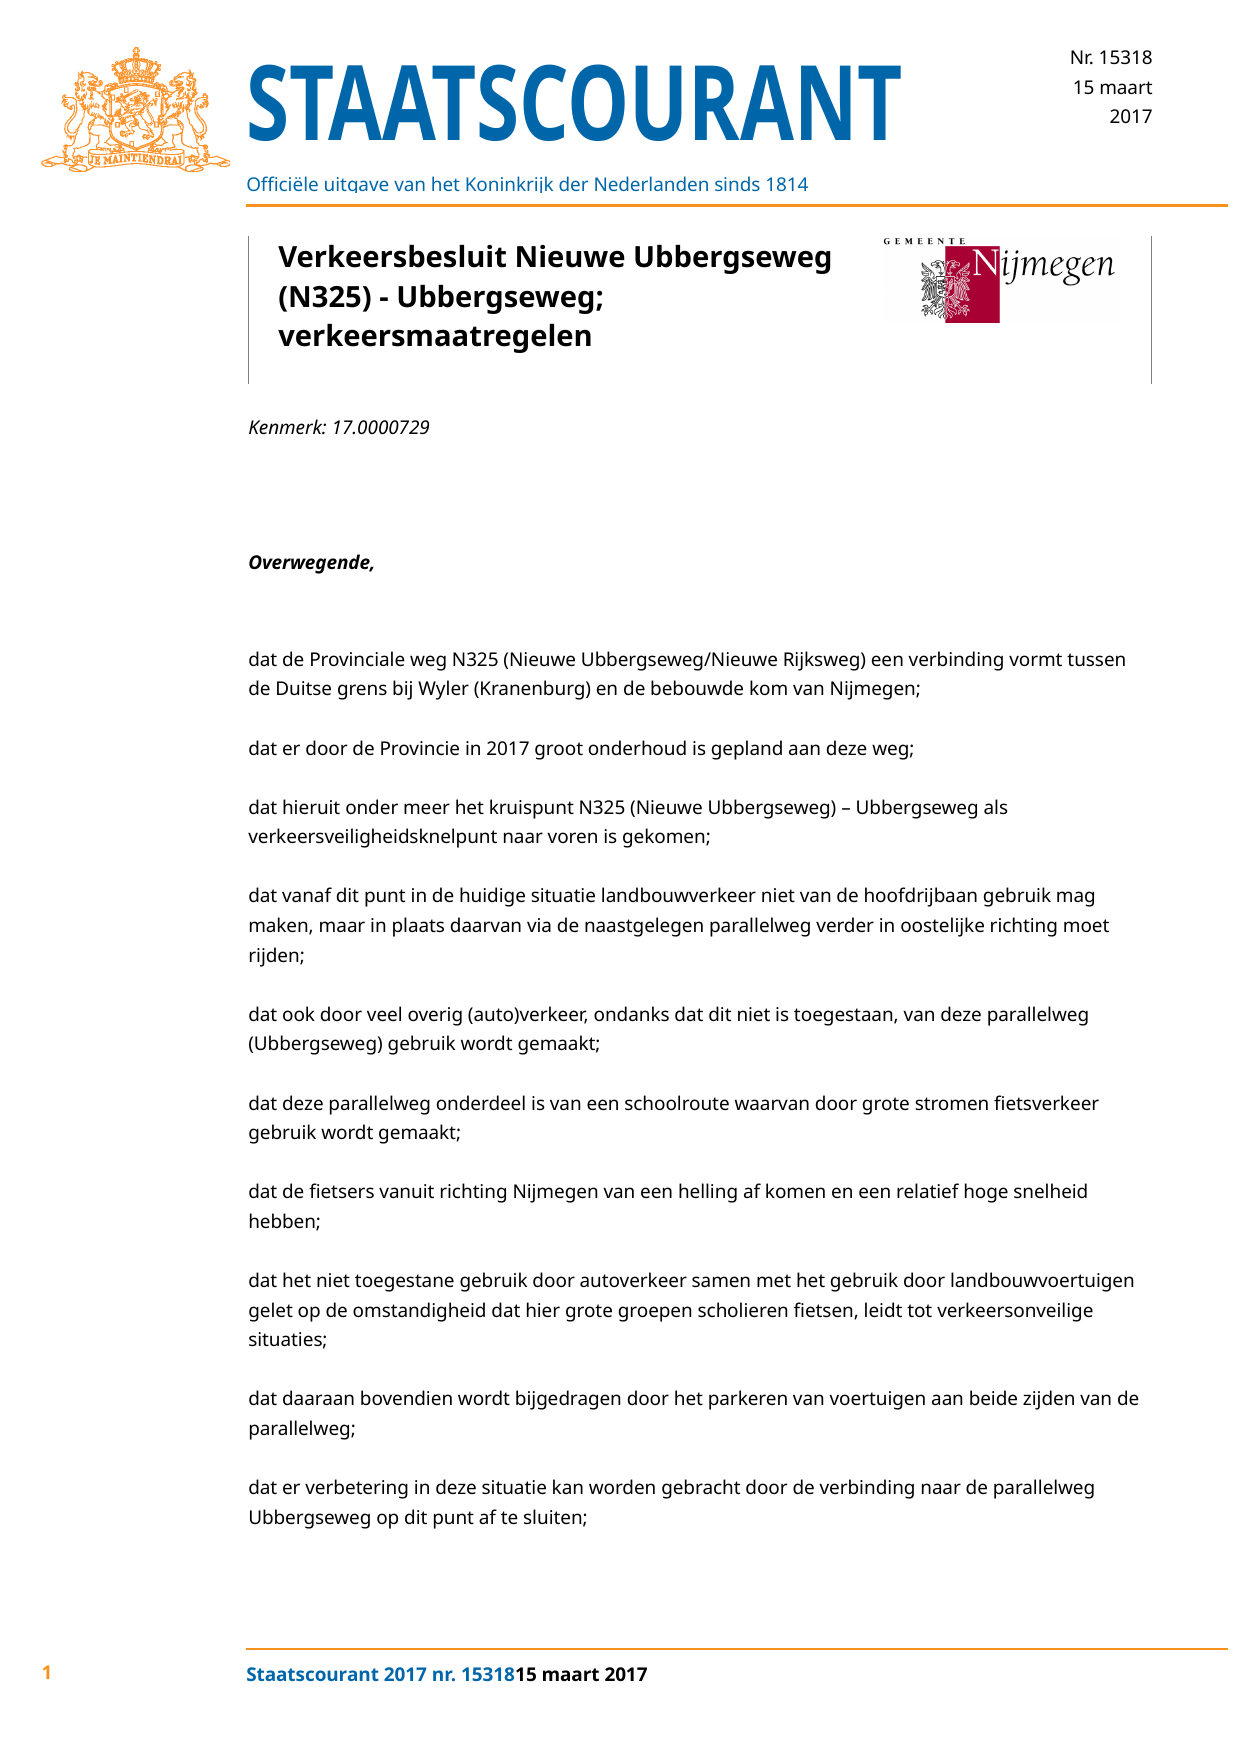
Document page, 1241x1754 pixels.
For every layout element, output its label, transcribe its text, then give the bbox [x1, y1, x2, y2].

text Overwegende, [248, 549, 1152, 575]
text Kenmerk: 17.0000729 [248, 414, 1152, 440]
text dat deze parallelweg onderdeel is van een schoolroute waarvan door grote stromen fietsverkeer gebruik wordt gemaakt; [248, 1090, 1152, 1145]
picture [882, 236, 1119, 323]
picture [41, 47, 231, 172]
table_header [850, 323, 1151, 384]
table_header Verkeersbesluit Nieuwe Ubbergseweg (N325) - Ubbergseweg; verkeersmaatregelen [249, 236, 850, 384]
text dat vanaf dit punt in de huidige situatie landbouwverkeer niet van de hoofdrijbaan gebruik mag maken, maar in plaats daarvan via de naastgelegen parallelweg verder in oostelijke richting moet rijden; [248, 883, 1152, 968]
text dat de fietsers vanuit richting Nijmegen van een helling af komen en een relatief hoge snelheid hebben; [248, 1178, 1152, 1234]
text dat er verbetering in deze situatie kan worden gebracht door de verbinding naar de parallelweg Ubbergseweg op dit punt af te sluiten; [248, 1474, 1152, 1530]
text dat hieruit onder meer het kruispunt N325 (Nieuwe Ubbergseweg) – Ubbergseweg als verkeersveiligheidsknelpunt naar voren is gekomen; [248, 794, 1152, 849]
text dat er door de Provincie in 2017 groot onderhoud is gepland aan deze weg; [248, 735, 1152, 761]
text dat het niet toegestane gebruik door autoverkeer samen met het gebruik door landbouwvoertuigen gelet op de omstandigheid dat hier grote groepen scholieren fietsen, leidt tot verkeersonveilige situaties; [248, 1267, 1152, 1352]
table_header [850, 236, 882, 322]
text dat de Provinciale weg N325 (Nieuwe Ubbergseweg/Nieuwe Rijksweg) een verbinding vormt tussen de Duitse grens bij Wyler (Kranenburg) en de bebouwde kom van Nijmegen; [248, 646, 1152, 701]
text dat daaraan bovendien wordt bijgedragen door het parkeren van voertuigen aan beide zijden van de parallelweg; [248, 1386, 1152, 1441]
text dat ook door veel overig (auto)verkeer, ondanks dat dit niet is toegestaan, van deze parallelweg (Ubbergseweg) gebruik wordt gemaakt; [248, 1001, 1152, 1056]
table_header [1119, 236, 1151, 322]
